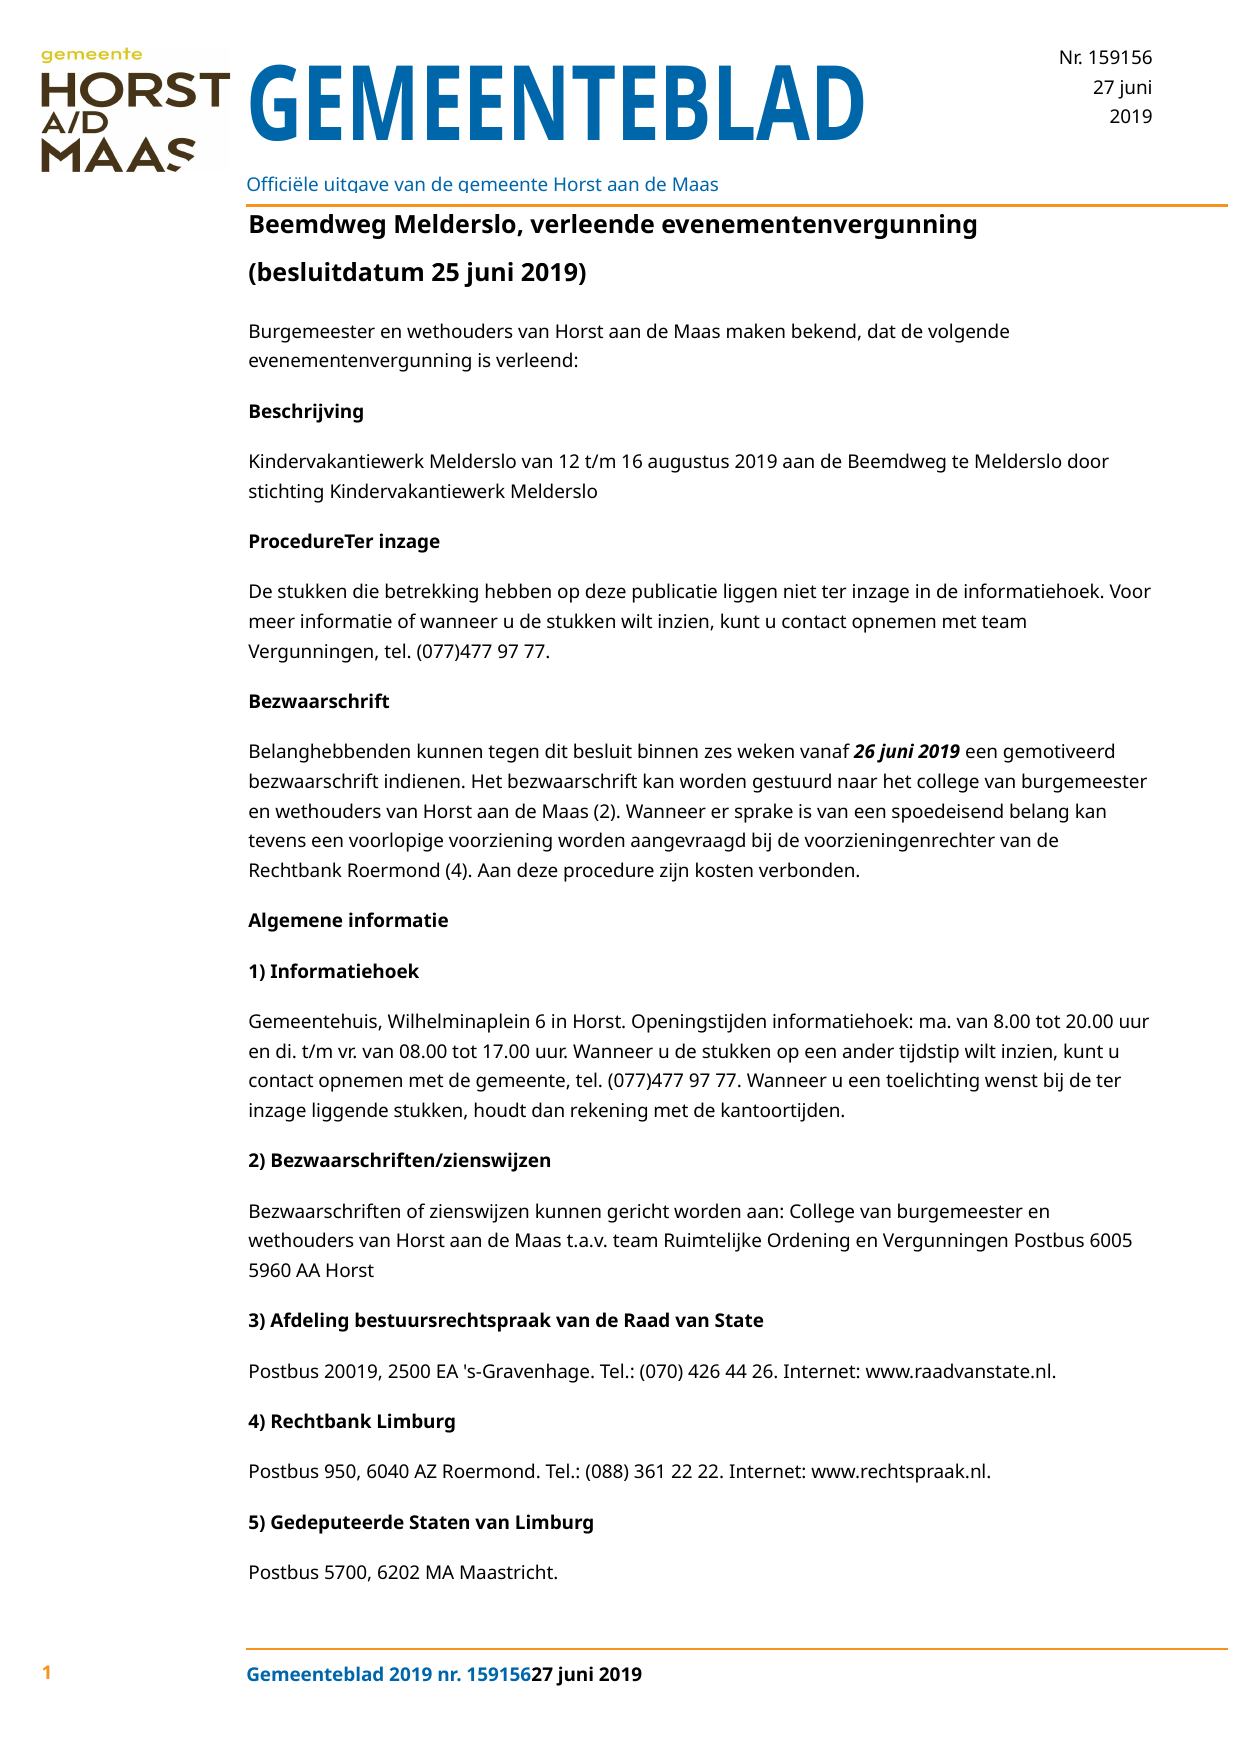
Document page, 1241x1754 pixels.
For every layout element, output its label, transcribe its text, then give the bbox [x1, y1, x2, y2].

text Burgemeester en wethouders van Horst aan de Maas maken bekend, dat de volgende evenementenvergunning is verleend: [248, 318, 1152, 373]
text Belanghebbenden kunnen tegen dit besluit binnen zes weken vanaf 26 juni 2019 een gemotiveerd bezwaarschrift indienen. Het bezwaarschrift kan worden gestuurd naar het college van burgemeester en wethouders van Horst aan de Maas (2). Wanneer er sprake is van een spoedeisend belang kan tevens een voorlopige voorziening worden aangevraagd bij de voorzieningenrechter van de Rechtbank Roermond (4). Aan deze procedure zijn kosten verbonden. [248, 739, 1152, 883]
text Postbus 20019, 2500 EA 's-Gravenhage. Tel.: (070) 426 44 26. Internet: www.raadvanstate.nl. [248, 1358, 1152, 1384]
text 3) Afdeling bestuursrechtspraak van de Raad van State [248, 1307, 1152, 1333]
text Bezwaarschriften of zienswijzen kunnen gericht worden aan: College van burgemeester en wethouders van Horst aan de Maas t.a.v. team Ruimtelijke Ordening en Vergunningen Postbus 6005 5960 AA Horst [248, 1198, 1152, 1283]
text Postbus 5700, 6202 MA Maastricht. [248, 1559, 1152, 1585]
text Beschrijving [248, 398, 1152, 424]
text 2) Bezwaarschriften/zienswijzen [248, 1147, 1152, 1173]
text Beemdweg Melderslo, verleende evenementenvergunning (besluitdatum 25 juni 2019) [248, 207, 1152, 288]
text De stukken die betrekking hebben op deze publicatie liggen niet ter inzage in de informatiehoek. Voor meer informatie of wanneer u de stukken wilt inzien, kunt u contact opnemen met team Vergunningen, tel. (077)477 97 77. [248, 579, 1152, 664]
text 4) Rechtbank Limburg [248, 1408, 1152, 1434]
text Gemeentehuis, Wilhelminaplein 6 in Horst. Openingstijden informatiehoek: ma. van 8.00 tot 20.00 uur en di. t/m vr. van 08.00 tot 17.00 uur. Wanneer u de stukken op een ander tijdstip wilt inzien, kunt u contact opnemen met de gemeente, tel. (077)477 97 77. Wanneer u een toelichting wenst bij de ter inzage liggende stukken, houdt dan rekening met de kantoortijden. [248, 1008, 1152, 1123]
text Postbus 950, 6040 AZ Roermond. Tel.: (088) 361 22 22. Internet: www.rechtspraak.nl. [248, 1459, 1152, 1484]
picture [41, 47, 231, 172]
text ProcedureTer inzage [248, 528, 1152, 554]
text 5) Gedeputeerde Staten van Limburg [248, 1509, 1152, 1535]
text Bezwaarschrift [248, 688, 1152, 714]
text Kindervakantiewerk Melderslo van 12 t/m 16 augustus 2019 aan de Beemdweg te Melderslo door stichting Kindervakantiewerk Melderslo [248, 448, 1152, 504]
text Algemene informatie [248, 907, 1152, 933]
text 1) Informatiehoek [248, 958, 1152, 984]
